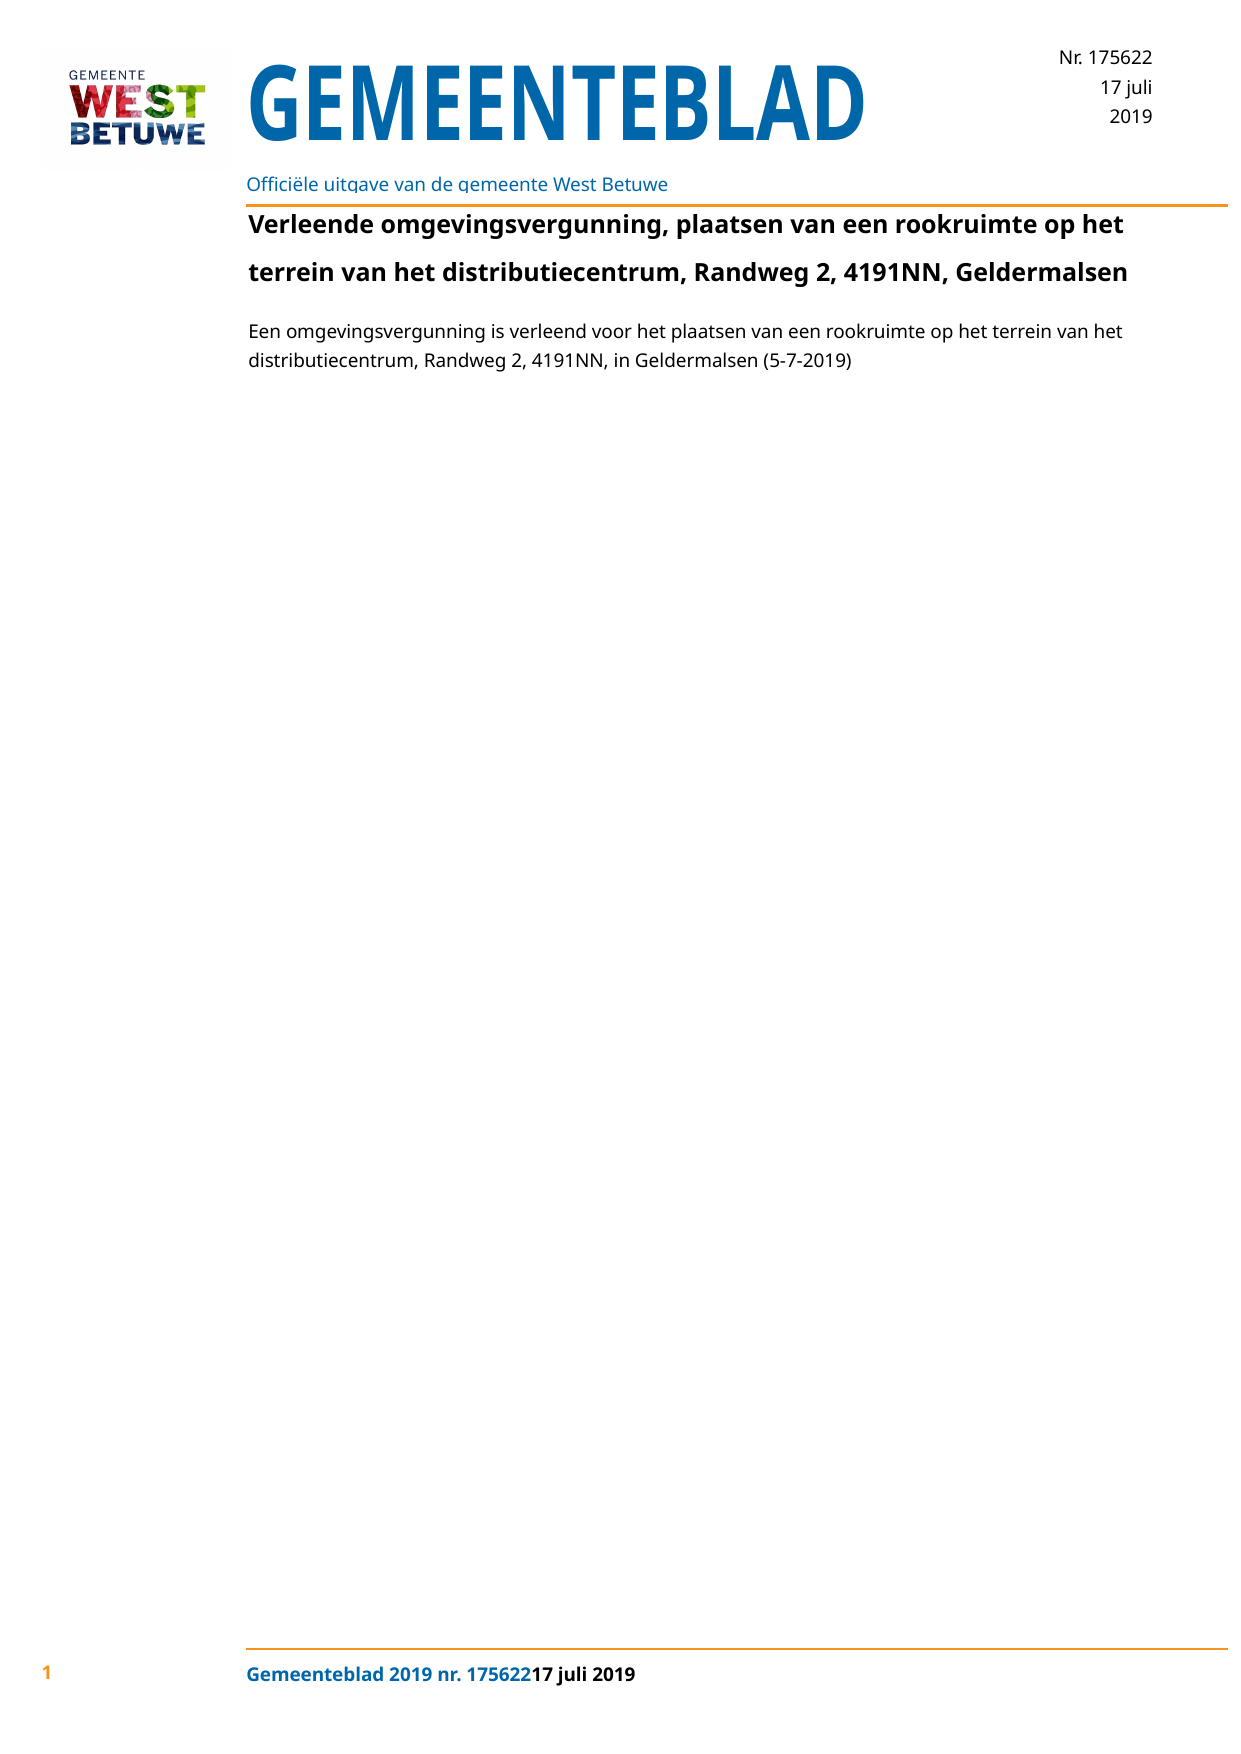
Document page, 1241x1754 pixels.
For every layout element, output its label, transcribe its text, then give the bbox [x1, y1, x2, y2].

picture [41, 47, 231, 172]
text Verleende omgevingsvergunning, plaatsen van een rookruimte op het terrein van het distributiecentrum, Randweg 2, 4191NN, Geldermalsen [248, 207, 1152, 288]
text Een omgevingsvergunning is verleend voor het plaatsen van een rookruimte op het terrein van het distributiecentrum, Randweg 2, 4191NN, in Geldermalsen (5-7-2019) [248, 318, 1152, 373]
